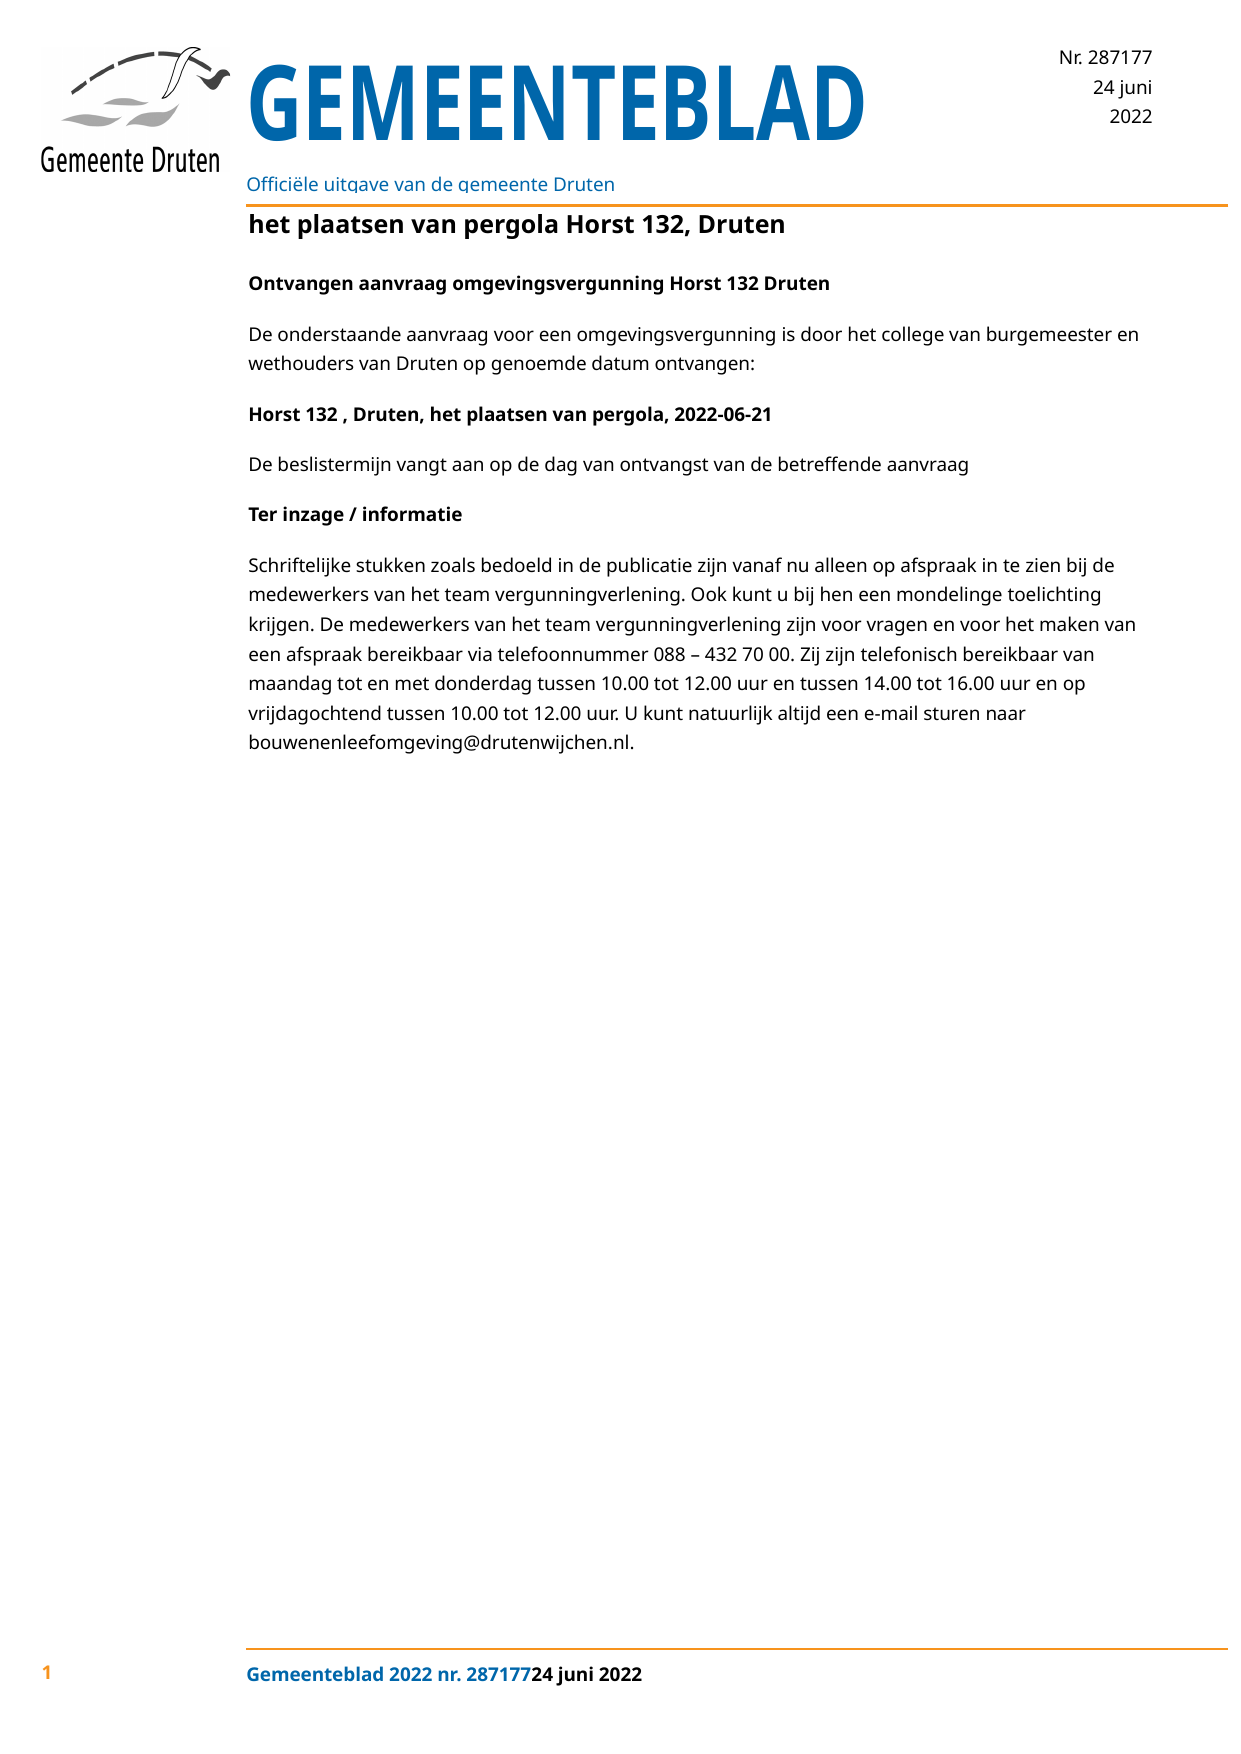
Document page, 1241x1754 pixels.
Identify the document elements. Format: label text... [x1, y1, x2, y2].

picture [41, 47, 231, 172]
text Ter inzage / informatie [248, 502, 1152, 527]
text het plaatsen van pergola Horst 132, Druten [248, 207, 1152, 241]
text Ontvangen aanvraag omgevingsvergunning Horst 132 Druten [248, 270, 1152, 296]
text Horst 132 , Druten, het plaatsen van pergola, 2022-06-21 [248, 401, 1152, 426]
text De onderstaande aanvraag voor een omgevingsvergunning is door het college van burgemeester en wethouders van Druten op genoemde datum ontvangen: [248, 321, 1152, 376]
text Schriftelijke stukken zoals bedoeld in de publicatie zijn vanaf nu alleen op afspraak in te zien bij de medewerkers van het team vergunningverlening. Ook kunt u bij hen een mondelinge toelichting krijgen. De medewerkers van het team vergunningverlening zijn voor vragen en voor het maken van een afspraak bereikbaar via telefoonnummer 088 – 432 70 00. Zij zijn telefonisch bereikbaar van maandag tot en met donderdag tussen 10.00 tot 12.00 uur en tussen 14.00 tot 16.00 uur en op vrijdagochtend tussen 10.00 tot 12.00 uur. U kunt natuurlijk altijd een e-mail sturen naar bouwenenleefomgeving@drutenwijchen.nl. [248, 552, 1152, 755]
text De beslistermijn vangt aan op de dag van ontvangst van de betreffende aanvraag [248, 451, 1152, 477]
